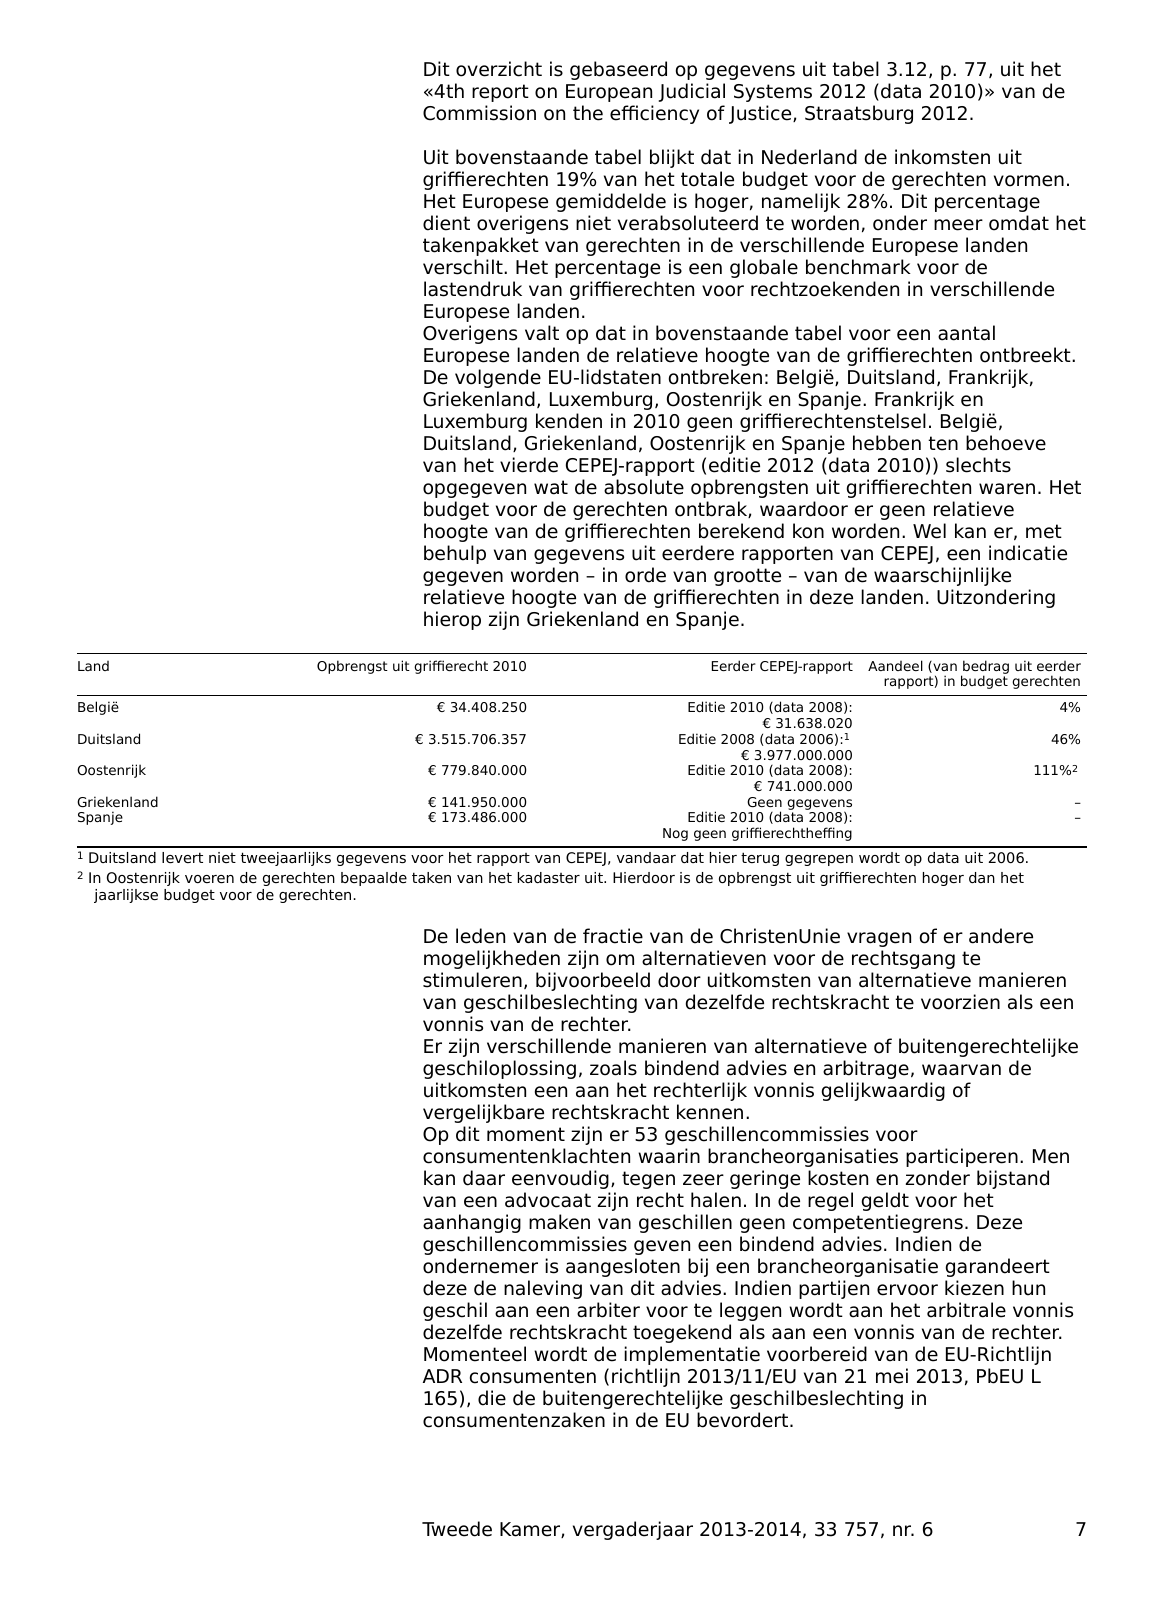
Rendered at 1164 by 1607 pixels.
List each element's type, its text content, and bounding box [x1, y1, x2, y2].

table_cell Editie 2008 (data 2006):1 € 3.977.000.000 [533, 732, 858, 763]
table_cell € 34.408.250 [218, 696, 533, 732]
table_cell Oostenrijk [77, 763, 218, 794]
table_cell Spanje [77, 810, 218, 846]
table_cell € 779.840.000 [218, 763, 533, 794]
text Er zijn verschillende manieren van alternatieve of buitengerechtelijke geschiloplossing, zoals bindend advies en arbitrage, waarvan de uitkomsten een aan het rechterlijk vonnis gelijkwaardig of vergelijkbare rechtskracht kennen. [422, 1036, 1087, 1124]
table_cell Griekenland [77, 795, 218, 810]
table_cell 111%2 [859, 763, 1087, 794]
text Op dit moment zijn er 53 geschillencommissies voor consumentenklachten waarin brancheorganisaties participeren. Men kan daar eenvoudig, tegen zeer geringe kosten en zonder bijstand van een advocaat zijn recht halen. In de regel geldt voor het aanhangig maken van geschillen geen competentiegrens. Deze geschillencommissies geven een bindend advies. Indien de ondernemer is aangesloten bij een brancheorganisatie garandeert deze de naleving van dit advies. Indien partijen ervoor kiezen hun geschil aan een arbiter voor te leggen wordt aan het arbitrale vonnis dezelfde rechtskracht toegekend als aan een vonnis van de rechter. Momenteel wordt de implementatie voorbereid van de EU-Richtlijn ADR consumenten (richtlijn 2013/11/EU van 21 mei 2013, PbEU L 165), die de buitengerechtelijke geschilbeslechting in consumentenzaken in de EU bevordert. [422, 1124, 1087, 1432]
table_cell Duitsland [77, 732, 218, 763]
text Uit bovenstaande tabel blijkt dat in Nederland de inkomsten uit griffierechten 19% van het totale budget voor de gerechten vormen. Het Europese gemiddelde is hoger, namelijk 28%. Dit percentage dient overigens niet verabsoluteerd te worden, onder meer omdat het takenpakket van gerechten in de verschillende Europese landen verschilt. Het percentage is een globale benchmark voor de lastendruk van griffierechten voor rechtzoekenden in verschillende Europese landen. [422, 147, 1087, 323]
text Overigens valt op dat in bovenstaande tabel voor een aantal Europese landen de relatieve hoogte van de griffierechten ontbreekt. De volgende EU-lidstaten ontbreken: België, Duitsland, Frankrijk, Griekenland, Luxemburg, Oostenrijk en Spanje. Frankrijk en Luxemburg kenden in 2010 geen griffierechtenstelsel. België, Duitsland, Griekenland, Oostenrijk en Spanje hebben ten behoeve van het vierde CEPEJ-rapport (editie 2012 (data 2010)) slechts opgegeven wat de absolute opbrengsten uit griffierechten waren. Het budget voor de gerechten ontbrak, waardoor er geen relatieve hoogte van de griffierechten berekend kon worden. Wel kan er, met behulp van gegevens uit eerdere rapporten van CEPEJ, een indicatie gegeven worden – in orde van grootte – van de waarschijnlijke relatieve hoogte van de griffierechten in deze landen. Uitzondering hierop zijn Griekenland en Spanje. [422, 323, 1087, 631]
table_header Eerder CEPEJ-rapport [533, 654, 858, 694]
table_cell – [859, 795, 1087, 810]
table_cell – [859, 810, 1087, 846]
table_cell België [77, 696, 218, 732]
text De leden van de fractie van de ChristenUnie vragen of er andere mogelijkheden zijn om alternatieven voor de rechtsgang te stimuleren, bijvoorbeeld door uitkomsten van alternatieve manieren van geschilbeslechting van dezelfde rechtskracht te voorzien als een vonnis van de rechter. [422, 926, 1087, 1036]
table_cell 4% [859, 696, 1087, 732]
table_cell € 141.950.000 [218, 795, 533, 810]
table_cell 1 Duitsland levert niet tweejaarlijks gegevens voor het rapport van CEPEJ, vandaar dat hier terug gegrepen wordt op data uit 2006. 2 In Oostenrijk voeren de gerechten bepaalde taken van het kadaster uit. Hierdoor is de opbrengst uit griffierechten hoger dan het jaarlijkse budget voor de gerechten. [77, 848, 1087, 904]
text Dit overzicht is gebaseerd op gegevens uit tabel 3.12, p. 77, uit het «4th report on European Judicial Systems 2012 (data 2010)» van de Commission on the efficiency of Justice, Straatsburg 2012. [422, 59, 1087, 125]
table_cell Geen gegevens [533, 795, 858, 810]
table_header Land [77, 654, 218, 694]
table_cell Editie 2010 (data 2008): € 741.000.000 [533, 763, 858, 794]
table_cell € 3.515.706.357 [218, 732, 533, 763]
table_cell 46% [859, 732, 1087, 763]
table_header Aandeel (van bedrag uit eerder rapport) in budget gerechten [859, 654, 1087, 694]
table_cell € 173.486.000 [218, 810, 533, 846]
table_cell Editie 2010 (data 2008): Nog geen griffierechtheffing [533, 810, 858, 846]
table_header Opbrengst uit griffierecht 2010 [218, 654, 533, 694]
table_cell Editie 2010 (data 2008): € 31.638.020 [533, 696, 858, 732]
